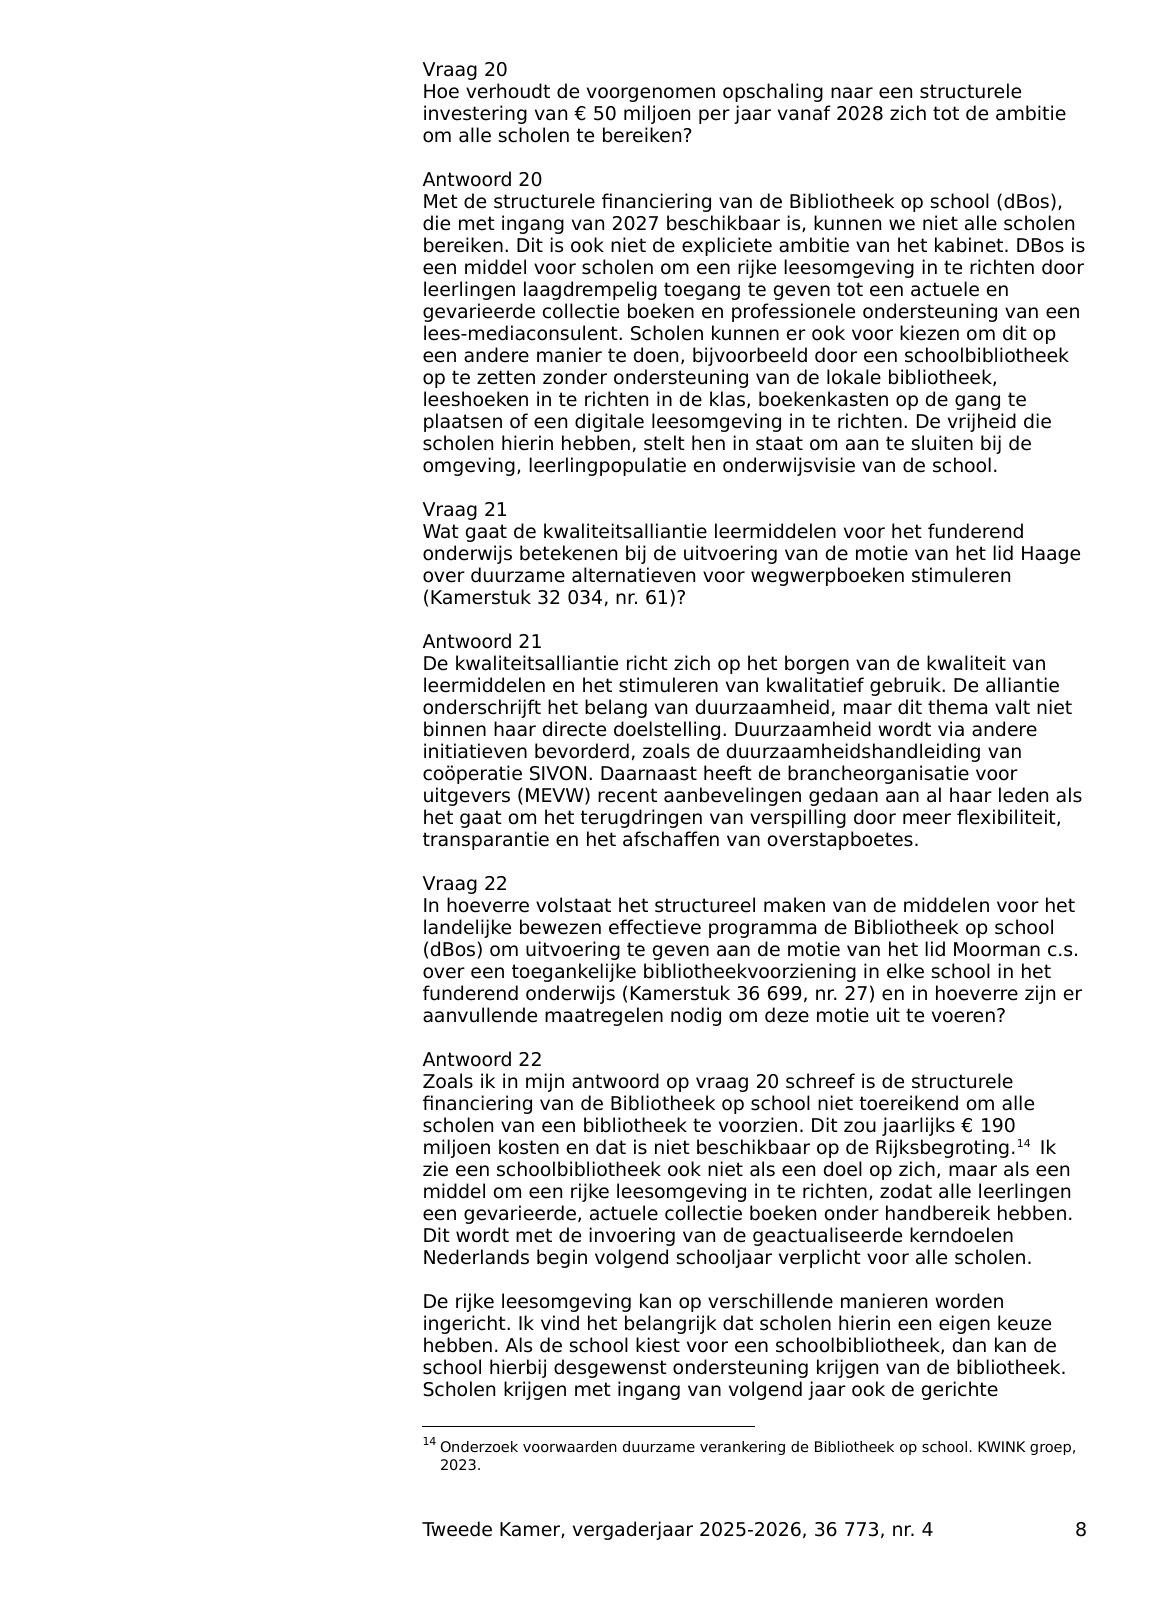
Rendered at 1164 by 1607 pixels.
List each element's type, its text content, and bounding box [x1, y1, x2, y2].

text Wat gaat de kwaliteitsalliantie leermiddelen voor het funderend onderwijs betekenen bij de uitvoering van de motie van het lid Haage over duurzame alternatieven voor wegwerpboeken stimuleren (Kamerstuk 32 034, nr. 61)? [422, 521, 1087, 609]
text De rijke leesomgeving kan op verschillende manieren worden ingericht. Ik vind het belangrijk dat scholen hierin een eigen keuze hebben. Als de school kiest voor een schoolbibliotheek, dan kan de school hierbij desgewenst ondersteuning krijgen van de bibliotheek. Scholen krijgen met ingang van volgend jaar ook de gerichte [422, 1291, 1087, 1401]
text Antwoord 20 [422, 169, 1087, 191]
text Vraag 22 [422, 873, 1087, 895]
text Vraag 21 [422, 499, 1087, 521]
text Zoals ik in mijn antwoord op vraag 20 schreef is de structurele financiering van de Bibliotheek op school niet toereikend om alle scholen van een bibliotheek te voorzien. Dit zou jaarlijks € 190 miljoen kosten en dat is niet beschikbaar op de Rijksbegroting. Ik zie een schoolbibliotheek ook niet als een doel op zich, maar als een middel om een rijke leesomgeving in te richten, zodat alle leerlingen een gevarieerde, actuele collectie boeken onder handbereik hebben. Dit wordt met de invoering van de geactualiseerde kerndoelen Nederlands begin volgend schooljaar verplicht voor alle scholen. [422, 1071, 1087, 1269]
text Antwoord 22 [422, 1049, 1087, 1071]
text Antwoord 21 [422, 631, 1087, 653]
text Met de structurele financiering van de Bibliotheek op school (dBos), die met ingang van 2027 beschikbaar is, kunnen we niet alle scholen bereiken. Dit is ook niet de expliciete ambitie van het kabinet. DBos is een middel voor scholen om een rijke leesomgeving in te richten door leerlingen laagdrempelig toegang te geven tot een actuele en gevarieerde collectie boeken en professionele ondersteuning van een lees-mediaconsulent. Scholen kunnen er ook voor kiezen om dit op een andere manier te doen, bijvoorbeeld door een schoolbibliotheek op te zetten zonder ondersteuning van de lokale bibliotheek, leeshoeken in te richten in de klas, boekenkasten op de gang te plaatsen of een digitale leesomgeving in te richten. De vrijheid die scholen hierin hebben, stelt hen in staat om aan te sluiten bij de omgeving, leerlingpopulatie en onderwijsvisie van de school. [422, 191, 1087, 477]
text Hoe verhoudt de voorgenomen opschaling naar een structurele investering van € 50 miljoen per jaar vanaf 2028 zich tot de ambitie om alle scholen te bereiken? [422, 81, 1087, 147]
text In hoeverre volstaat het structureel maken van de middelen voor het landelijke bewezen effectieve programma de Bibliotheek op school (dBos) om uitvoering te geven aan de motie van het lid Moorman c.s. over een toegankelijke bibliotheekvoorziening in elke school in het funderend onderwijs (Kamerstuk 36 699, nr. 27) en in hoeverre zijn er aanvullende maatregelen nodig om deze motie uit te voeren? [422, 895, 1087, 1027]
text De kwaliteitsalliantie richt zich op het borgen van de kwaliteit van leermiddelen en het stimuleren van kwalitatief gebruik. De alliantie onderschrijft het belang van duurzaamheid, maar dit thema valt niet binnen haar directe doelstelling. Duurzaamheid wordt via andere initiatieven bevorderd, zoals de duurzaamheidshandleiding van coöperatie SIVON. Daarnaast heeft de brancheorganisatie voor uitgevers (MEVW) recent aanbevelingen gedaan aan al haar leden als het gaat om het terugdringen van verspilling door meer flexibiliteit, transparantie en het afschaffen van overstapboetes. [422, 653, 1087, 851]
text Vraag 20 [422, 59, 1087, 81]
text Onderzoek voorwaarden duurzame verankering de Bibliotheek op school. KWINK groep, 2023. [422, 1435, 1087, 1474]
